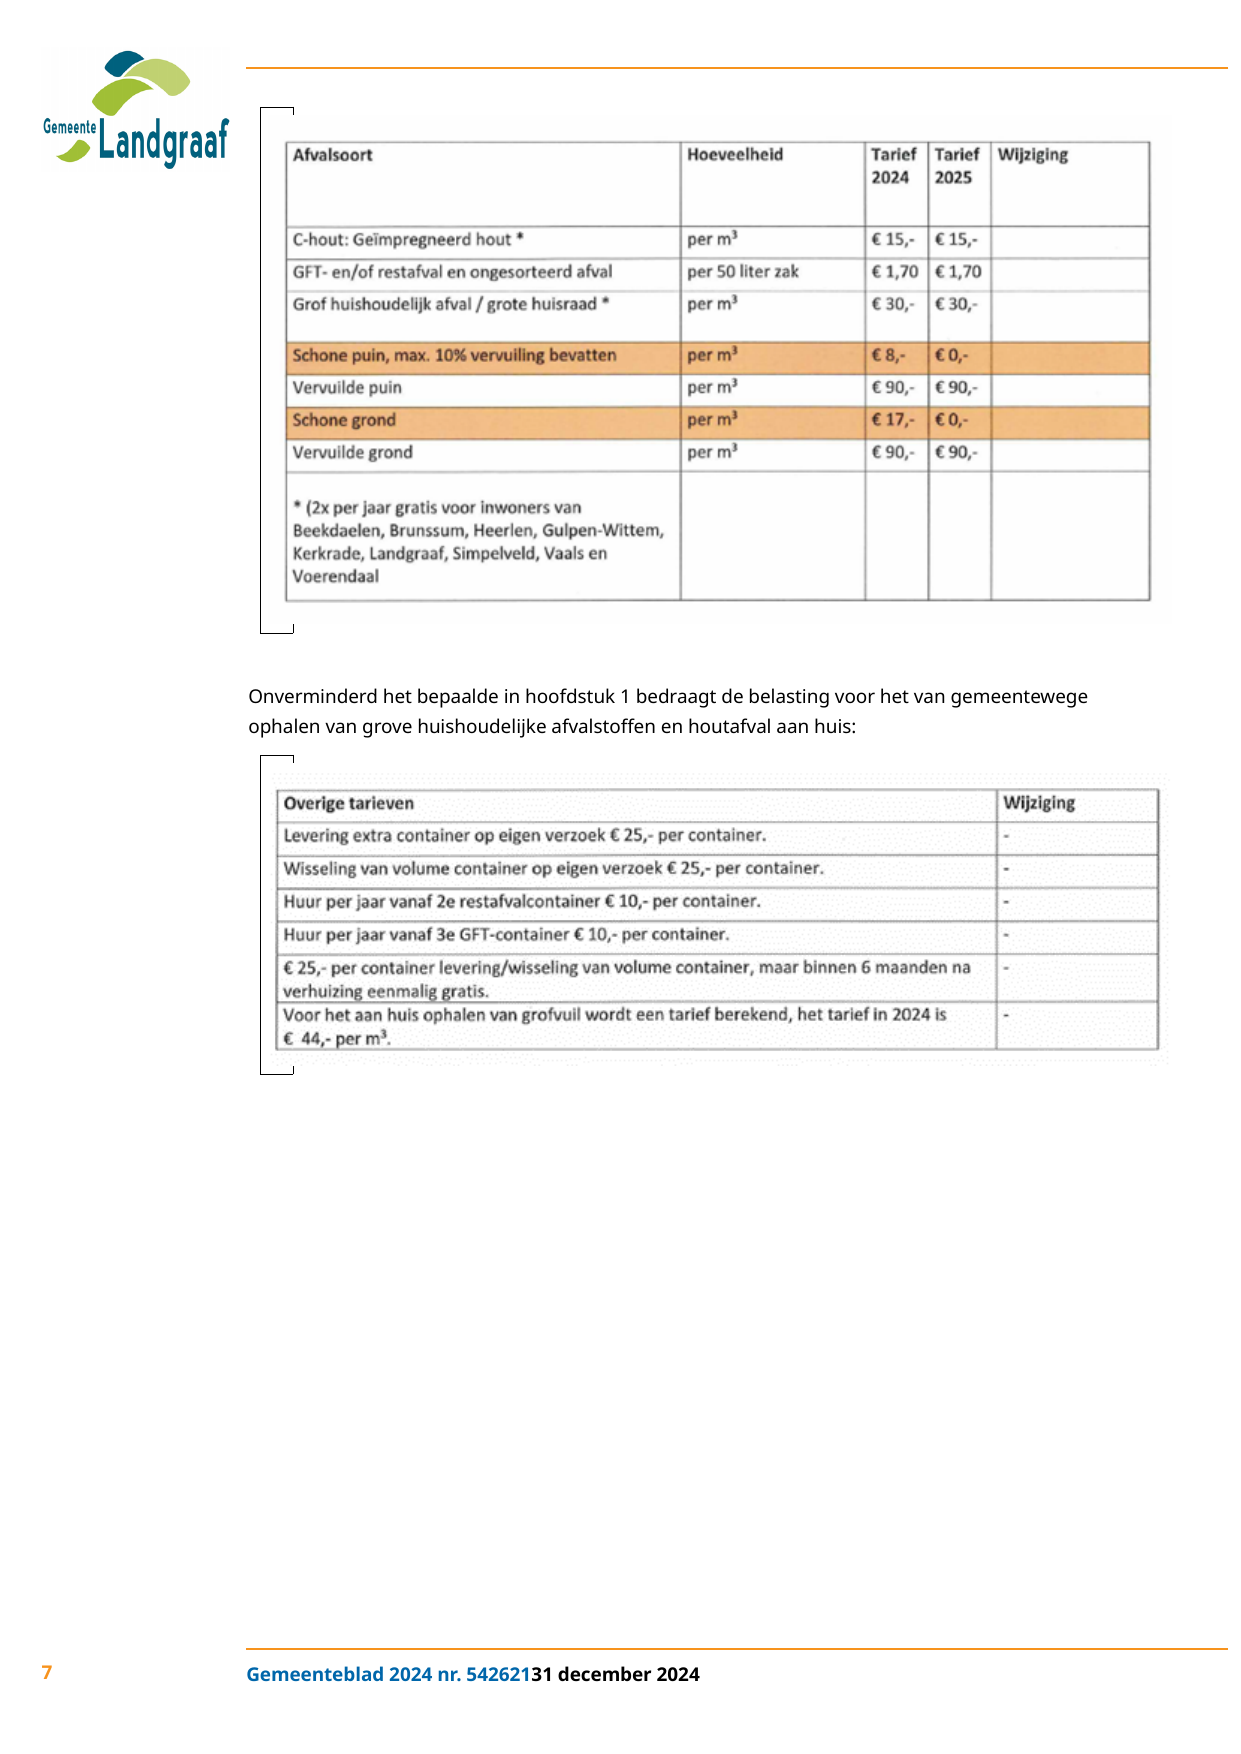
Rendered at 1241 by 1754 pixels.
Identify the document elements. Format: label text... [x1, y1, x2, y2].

text Onverminderd het bepaalde in hoofdstuk 1 bedraagt de belasting voor het van gemeentewege ophalen van grove huishoudelijke afvalstoffen en houtafval aan huis: [248, 683, 1152, 739]
picture [268, 115, 1173, 624]
picture [41, 47, 231, 172]
picture [268, 763, 1173, 1066]
